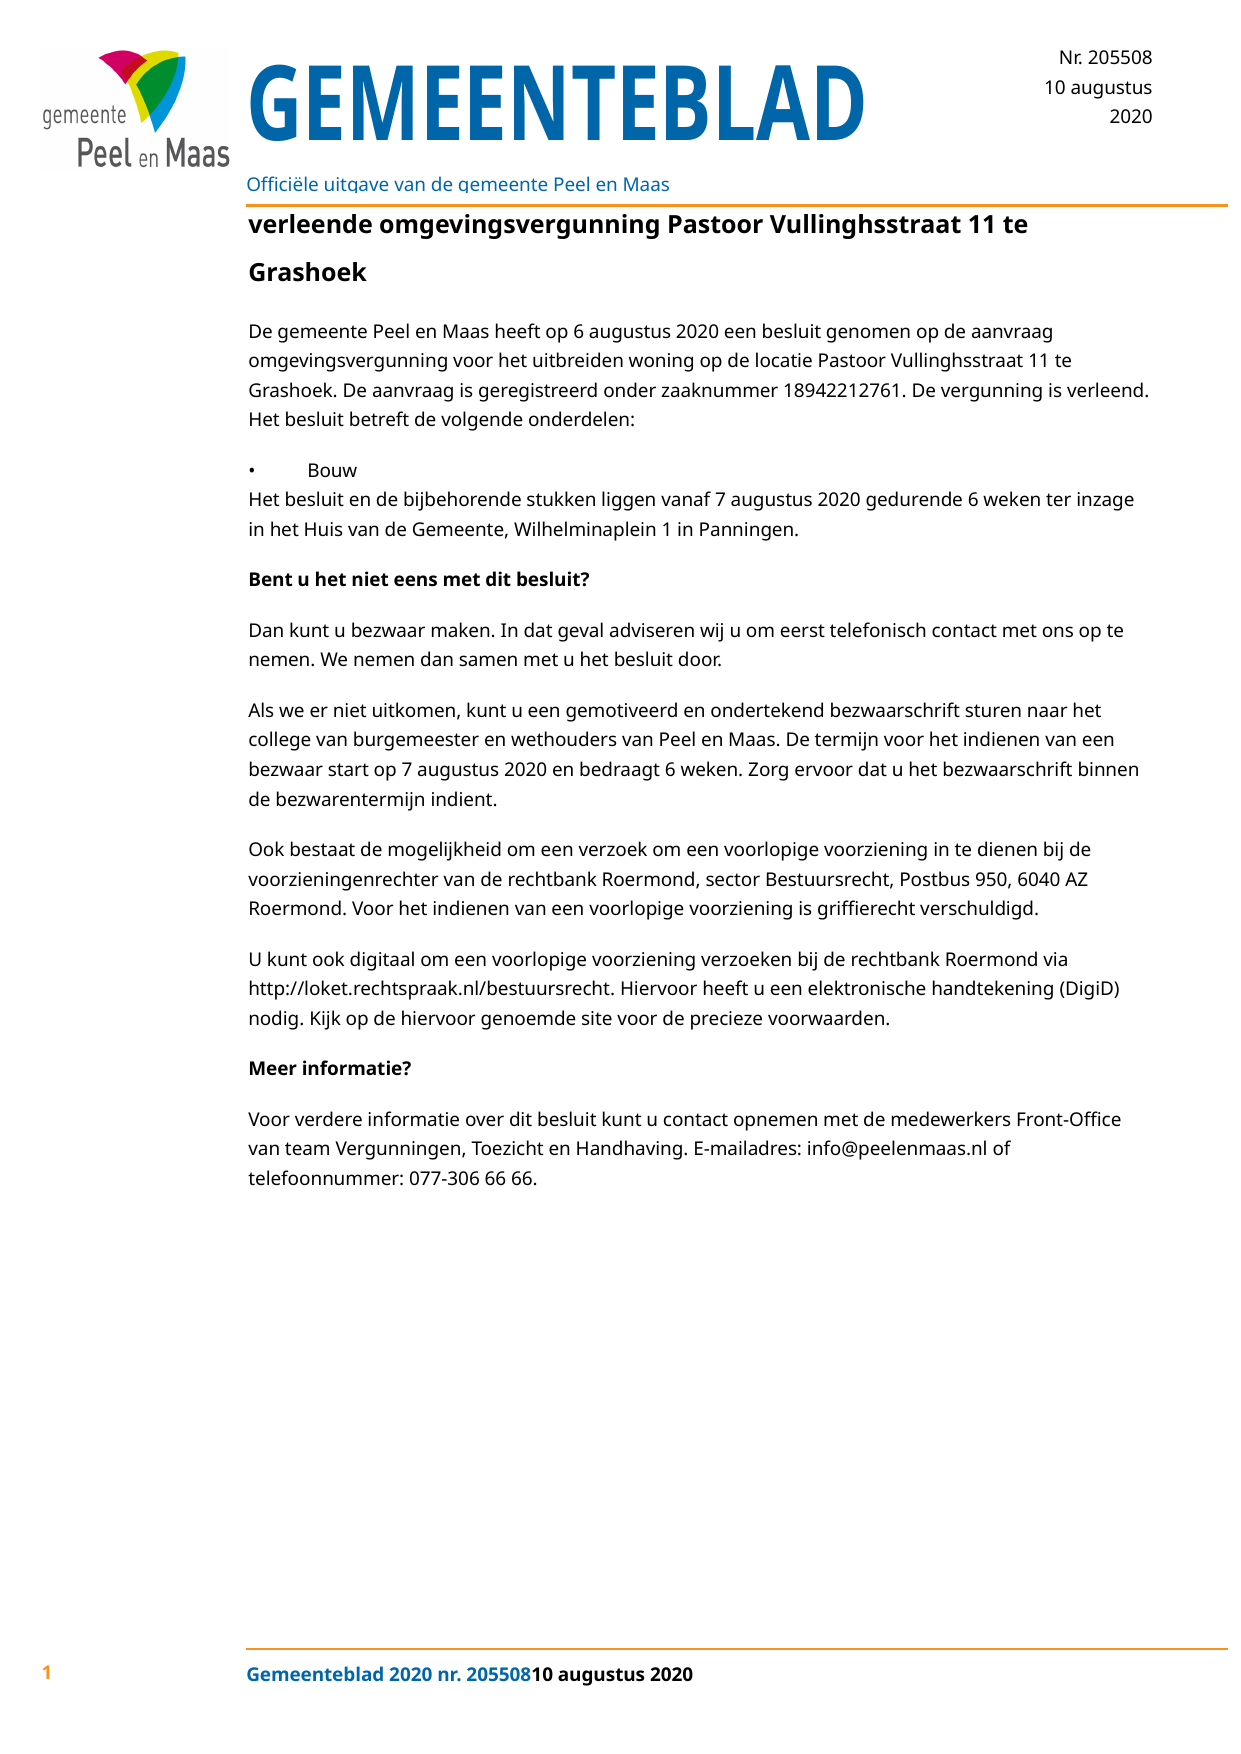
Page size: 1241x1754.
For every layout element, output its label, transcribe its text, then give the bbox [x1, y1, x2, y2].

text U kunt ook digitaal om een voorlopige voorziening verzoeken bij de rechtbank Roermond via http://loket.rechtspraak.nl/bestuursrecht. Hiervoor heeft u een elektronische handtekening (DigiD) nodig. Kijk op de hiervoor genoemde site voor de precieze voorwaarden. [248, 946, 1152, 1031]
picture [41, 47, 231, 172]
text Ook bestaat de mogelijkheid om een verzoek om een voorlopige voorziening in te dienen bij de voorzieningenrechter van de rechtbank Roermond, sector Bestuursrecht, Postbus 950, 6040 AZ Roermond. Voor het indienen van een voorlopige voorziening is griffierecht verschuldigd. [248, 836, 1152, 921]
text Dan kunt u bezwaar maken. In dat geval adviseren wij u om eerst telefonisch contact met ons op te nemen. We nemen dan samen met u het besluit door. [248, 617, 1152, 672]
text Bent u het niet eens met dit besluit? [248, 567, 1152, 592]
text Voor verdere informatie over dit besluit kunt u contact opnemen met de medewerkers Front-Office van team Vergunningen, Toezicht en Handhaving. E-mailadres: info@peelenmaas.nl of telefoonnummer: 077-306 66 66. [248, 1106, 1152, 1191]
text Het besluit en de bijbehorende stukken liggen vanaf 7 augustus 2020 gedurende 6 weken ter inzage in het Huis van de Gemeente, Wilhelminaplein 1 in Panningen. [248, 487, 1152, 542]
text Als we er niet uitkomen, kunt u een gemotiveerd en ondertekend bezwaarschrift sturen naar het college van burgemeester en wethouders van Peel en Maas. De termijn voor het indienen van een bezwaar start op 7 augustus 2020 en bedraagt 6 weken. Zorg ervoor dat u het bezwaarschrift binnen de bezwarentermijn indient. [248, 697, 1152, 812]
text verleende omgevingsvergunning Pastoor Vullinghsstraat 11 te Grashoek [248, 207, 1152, 288]
text De gemeente Peel en Maas heeft op 6 augustus 2020 een besluit genomen op de aanvraag omgevingsvergunning voor het uitbreiden woning op de locatie Pastoor Vullinghsstraat 11 te Grashoek. De aanvraag is geregistreerd onder zaaknummer 18942212761. De vergunning is verleend. Het besluit betreft de volgende onderdelen: [248, 318, 1152, 432]
list Bouw [248, 457, 1152, 483]
text Meer informatie? [248, 1055, 1152, 1081]
